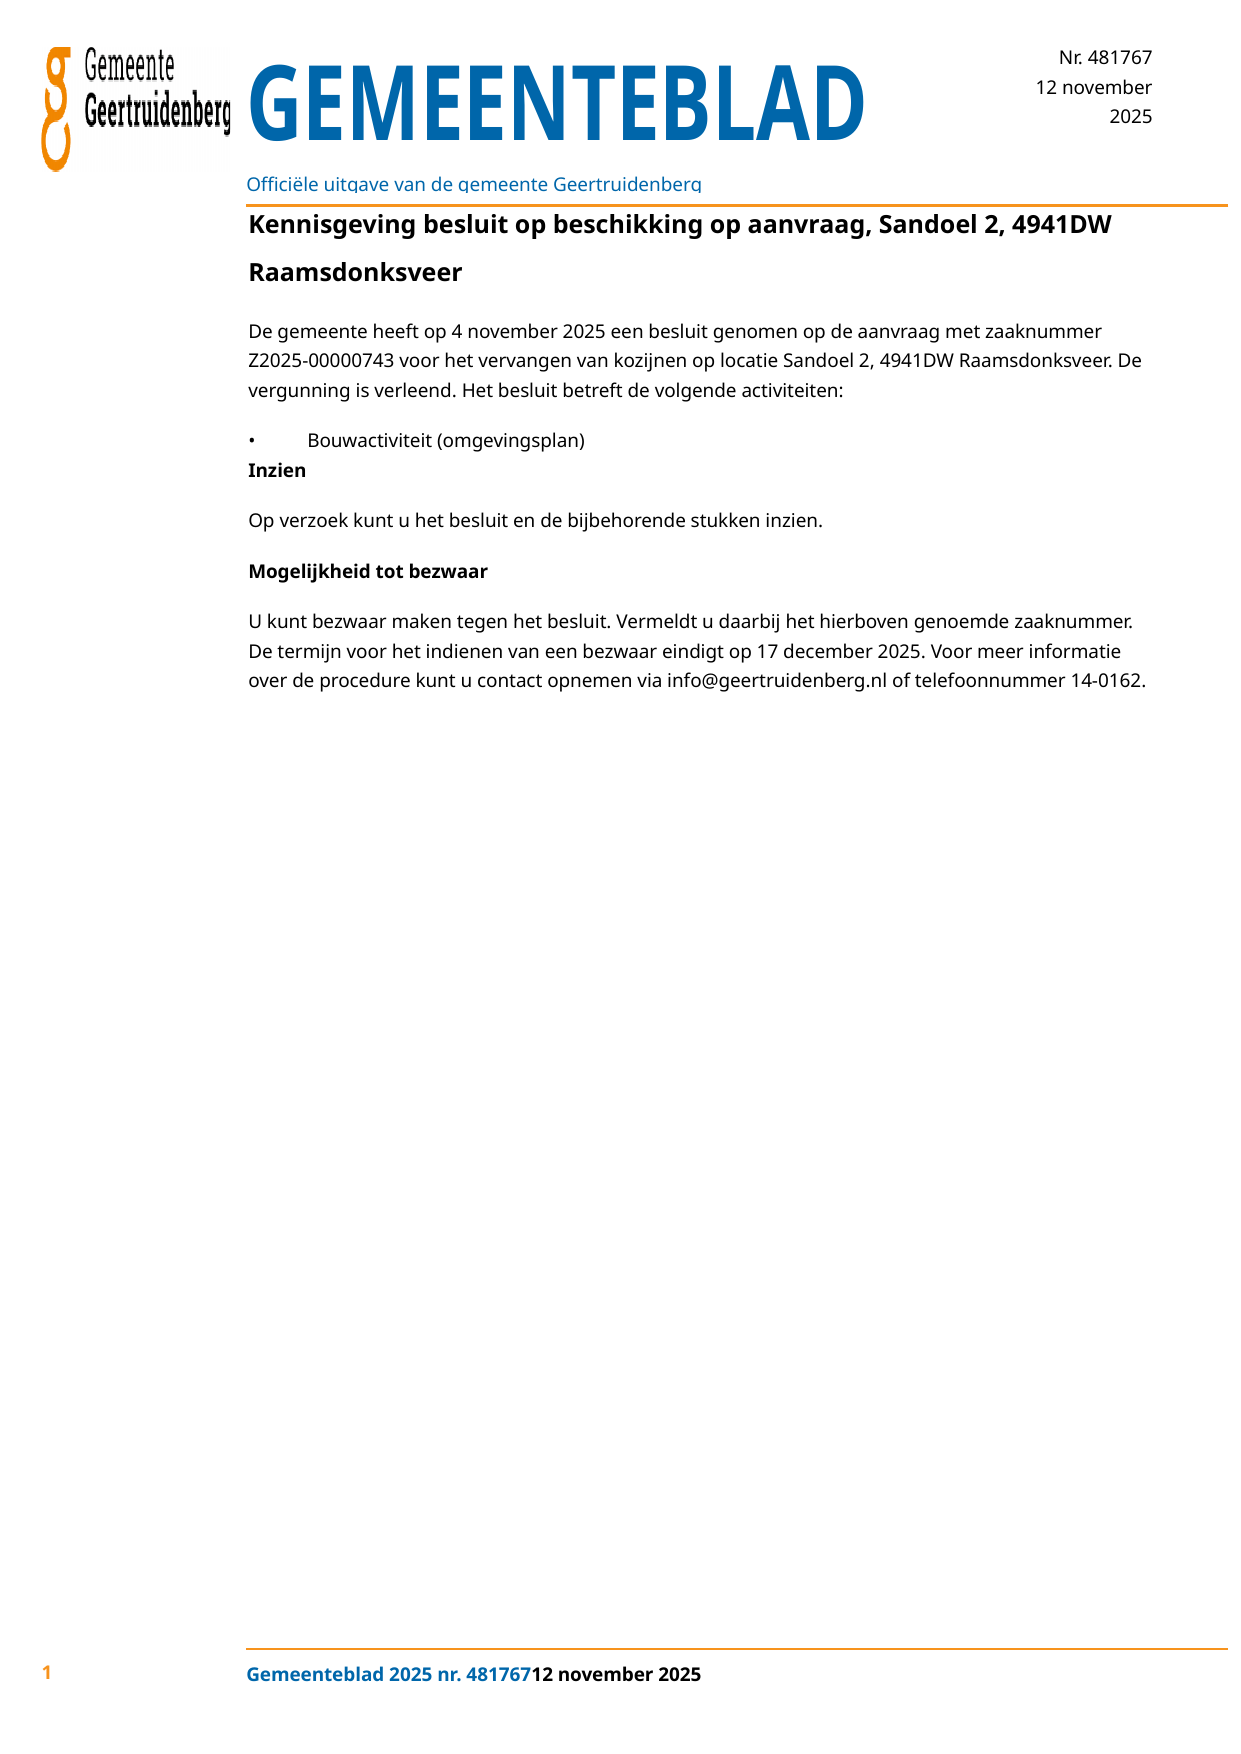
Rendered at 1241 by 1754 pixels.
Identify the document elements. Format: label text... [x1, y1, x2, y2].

text Inzien [248, 457, 1152, 483]
picture [41, 47, 231, 172]
list Bouwactiviteit (omgevingsplan) [248, 427, 1152, 453]
text U kunt bezwaar maken tegen het besluit. Vermeldt u daarbij het hierboven genoemde zaaknummer. De termijn voor het indienen van een bezwaar eindigt op 17 december 2025. Voor meer informatie over de procedure kunt u contact opnemen via info@geertruidenberg.nl of telefoonnummer 14-0162. [248, 608, 1152, 693]
text Kennisgeving besluit op beschikking op aanvraag, Sandoel 2, 4941DW Raamsdonksveer [248, 207, 1152, 288]
text Mogelijkheid tot bezwaar [248, 558, 1152, 584]
text Op verzoek kunt u het besluit en de bijbehorende stukken inzien. [248, 507, 1152, 533]
text De gemeente heeft op 4 november 2025 een besluit genomen op de aanvraag met zaaknummer Z2025-00000743 voor het vervangen van kozijnen op locatie Sandoel 2, 4941DW Raamsdonksveer. De vergunning is verleend. Het besluit betreft de volgende activiteiten: [248, 318, 1152, 403]
